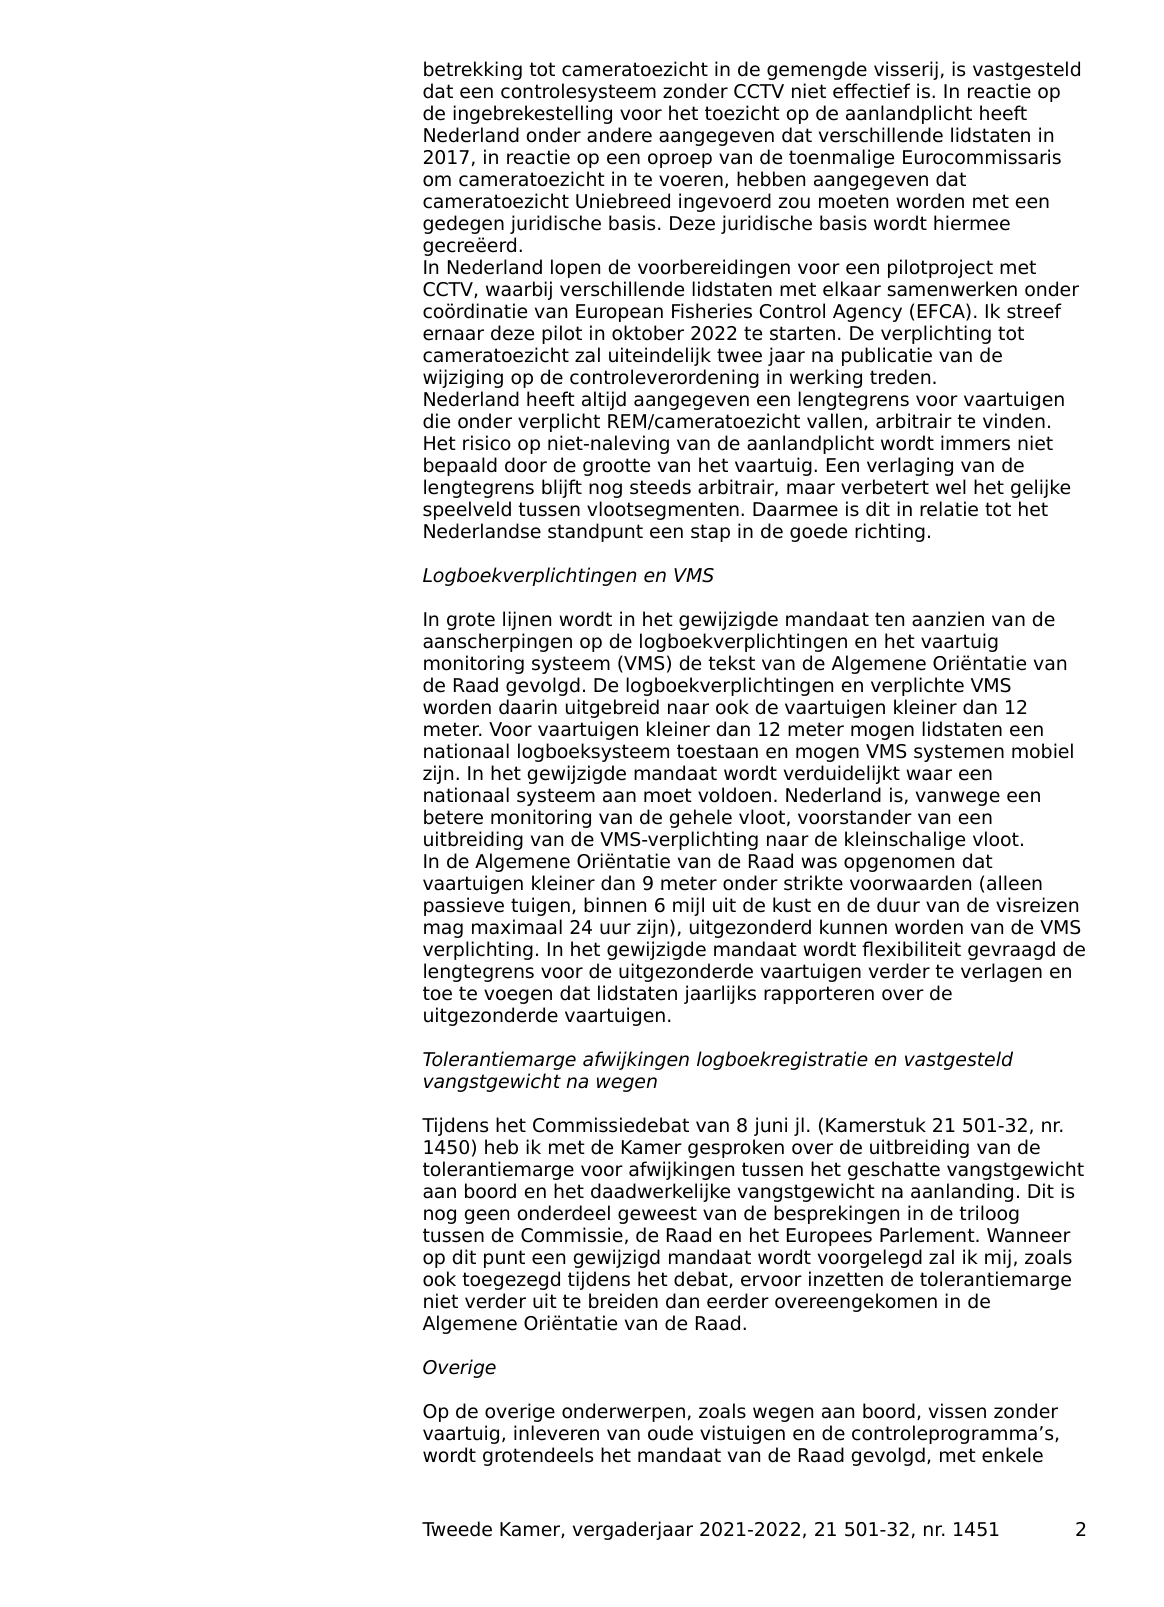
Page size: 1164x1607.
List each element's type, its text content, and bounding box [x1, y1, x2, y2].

text In Nederland lopen de voorbereidingen voor een pilotproject met CCTV, waarbij verschillende lidstaten met elkaar samenwerken onder coördinatie van European Fisheries Control Agency (EFCA). Ik streef ernaar deze pilot in oktober 2022 te starten. De verplichting tot cameratoezicht zal uiteindelijk twee jaar na publicatie van de wijziging op de controleverordening in werking treden. [422, 257, 1087, 389]
text Nederland heeft altijd aangegeven een lengtegrens voor vaartuigen die onder verplicht REM/cameratoezicht vallen, arbitrair te vinden. Het risico op niet-naleving van de aanlandplicht wordt immers niet bepaald door de grootte van het vaartuig. Een verlaging van de lengtegrens blijft nog steeds arbitrair, maar verbetert wel het gelijke speelveld tussen vlootsegmenten. Daarmee is dit in relatie tot het Nederlandse standpunt een stap in de goede richting. [422, 389, 1087, 543]
text Op de overige onderwerpen, zoals wegen aan boord, vissen zonder vaartuig, inleveren van oude vistuigen en de controleprogramma’s, wordt grotendeels het mandaat van de Raad gevolgd, met enkele [422, 1401, 1087, 1467]
text betrekking tot cameratoezicht in de gemengde visserij, is vastgesteld dat een controlesysteem zonder CCTV niet effectief is. In reactie op de ingebrekestelling voor het toezicht op de aanlandplicht heeft Nederland onder andere aangegeven dat verschillende lidstaten in 2017, in reactie op een oproep van de toenmalige Eurocommissaris om cameratoezicht in te voeren, hebben aangegeven dat cameratoezicht Uniebreed ingevoerd zou moeten worden met een gedegen juridische basis. Deze juridische basis wordt hiermee gecreëerd. [422, 59, 1087, 257]
text In grote lijnen wordt in het gewijzigde mandaat ten aanzien van de aanscherpingen op de logboekverplichtingen en het vaartuig monitoring systeem (VMS) de tekst van de Algemene Oriëntatie van de Raad gevolgd. De logboekverplichtingen en verplichte VMS worden daarin uitgebreid naar ook de vaartuigen kleiner dan 12 meter. Voor vaartuigen kleiner dan 12 meter mogen lidstaten een nationaal logboeksysteem toestaan en mogen VMS systemen mobiel zijn. In het gewijzigde mandaat wordt verduidelijkt waar een nationaal systeem aan moet voldoen. Nederland is, vanwege een betere monitoring van de gehele vloot, voorstander van een uitbreiding van de VMS-verplichting naar de kleinschalige vloot. [422, 609, 1087, 851]
text Tijdens het Commissiedebat van 8 juni jl. (Kamerstuk 21 501-32, nr. 1450) heb ik met de Kamer gesproken over de uitbreiding van de tolerantiemarge voor afwijkingen tussen het geschatte vangstgewicht aan boord en het daadwerkelijke vangstgewicht na aanlanding. Dit is nog geen onderdeel geweest van de besprekingen in de triloog tussen de Commissie, de Raad en het Europees Parlement. Wanneer op dit punt een gewijzigd mandaat wordt voorgelegd zal ik mij, zoals ook toegezegd tijdens het debat, ervoor inzetten de tolerantiemarge niet verder uit te breiden dan eerder overeengekomen in de Algemene Oriëntatie van de Raad. [422, 1115, 1087, 1335]
text In de Algemene Oriëntatie van de Raad was opgenomen dat vaartuigen kleiner dan 9 meter onder strikte voorwaarden (alleen passieve tuigen, binnen 6 mijl uit de kust en de duur van de visreizen mag maximaal 24 uur zijn), uitgezonderd kunnen worden van de VMS verplichting. In het gewijzigde mandaat wordt flexibiliteit gevraagd de lengtegrens voor de uitgezonderde vaartuigen verder te verlagen en toe te voegen dat lidstaten jaarlijks rapporteren over de uitgezonderde vaartuigen. [422, 851, 1087, 1027]
subtitle Tolerantiemarge afwijkingen logboekregistratie en vastgesteld vangstgewicht na wegen [422, 1049, 1087, 1093]
subtitle Overige [422, 1357, 1087, 1379]
subtitle Logboekverplichtingen en VMS [422, 565, 1087, 587]
